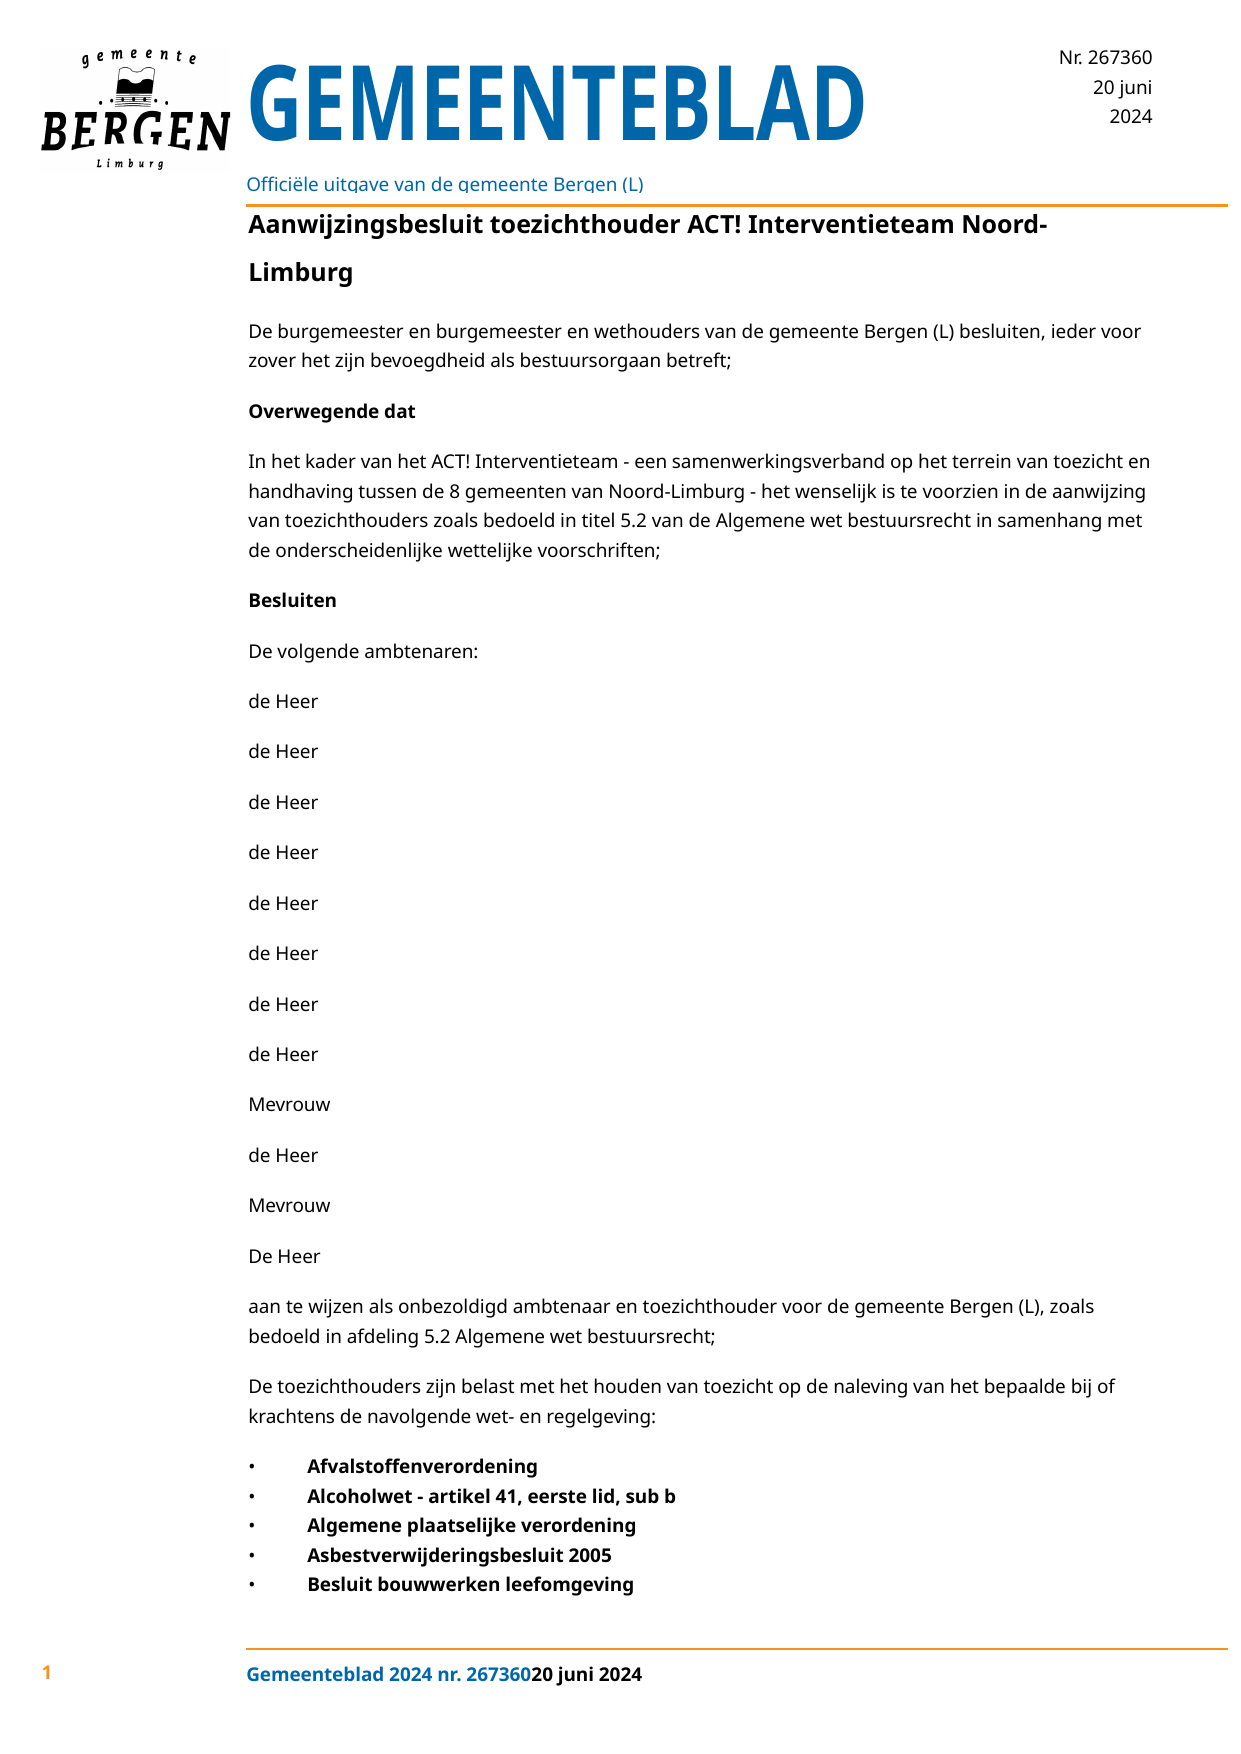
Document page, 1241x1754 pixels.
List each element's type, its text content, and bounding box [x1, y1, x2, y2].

list Alcoholwet - artikel 41, eerste lid, sub b [248, 1483, 1152, 1509]
text De burgemeester en burgemeester en wethouders van de gemeente Bergen (L) besluiten, ieder voor zover het zijn bevoegdheid als bestuursorgaan betreft; [248, 318, 1152, 373]
text de Heer [248, 991, 1152, 1017]
list Algemene plaatselijke verordening [248, 1512, 1152, 1538]
list Asbestverwijderingsbesluit 2005 [248, 1542, 1152, 1568]
text Overwegende dat [248, 398, 1152, 424]
text de Heer [248, 1142, 1152, 1168]
text de Heer [248, 688, 1152, 714]
text De toezichthouders zijn belast met het houden van toezicht op de naleving van het bepaalde bij of krachtens de navolgende wet- en regelgeving: [248, 1373, 1152, 1429]
text Besluiten [248, 587, 1152, 613]
text Mevrouw [248, 1192, 1152, 1218]
list Besluit bouwwerken leefomgeving [248, 1572, 1152, 1597]
picture [41, 47, 231, 172]
text de Heer [248, 839, 1152, 865]
text de Heer [248, 940, 1152, 966]
text de Heer [248, 1041, 1152, 1067]
text de Heer [248, 789, 1152, 815]
text Mevrouw [248, 1092, 1152, 1117]
list Afvalstoffenverordening [248, 1453, 1152, 1479]
text In het kader van het ACT! Interventieteam - een samenwerkingsverband op het terrein van toezicht en handhaving tussen de 8 gemeenten van Noord-Limburg - het wenselijk is te voorzien in de aanwijzing van toezichthouders zoals bedoeld in titel 5.2 van de Algemene wet bestuursrecht in samenhang met de onderscheidenlijke wettelijke voorschriften; [248, 448, 1152, 563]
text de Heer [248, 890, 1152, 916]
text De Heer [248, 1243, 1152, 1269]
text de Heer [248, 739, 1152, 764]
text aan te wijzen als onbezoldigd ambtenaar en toezichthouder voor de gemeente Bergen (L), zoals bedoeld in afdeling 5.2 Algemene wet bestuursrecht; [248, 1293, 1152, 1349]
text De volgende ambtenaren: [248, 638, 1152, 664]
text Aanwijzingsbesluit toezichthouder ACT! Interventieteam Noord-Limburg [248, 207, 1152, 288]
